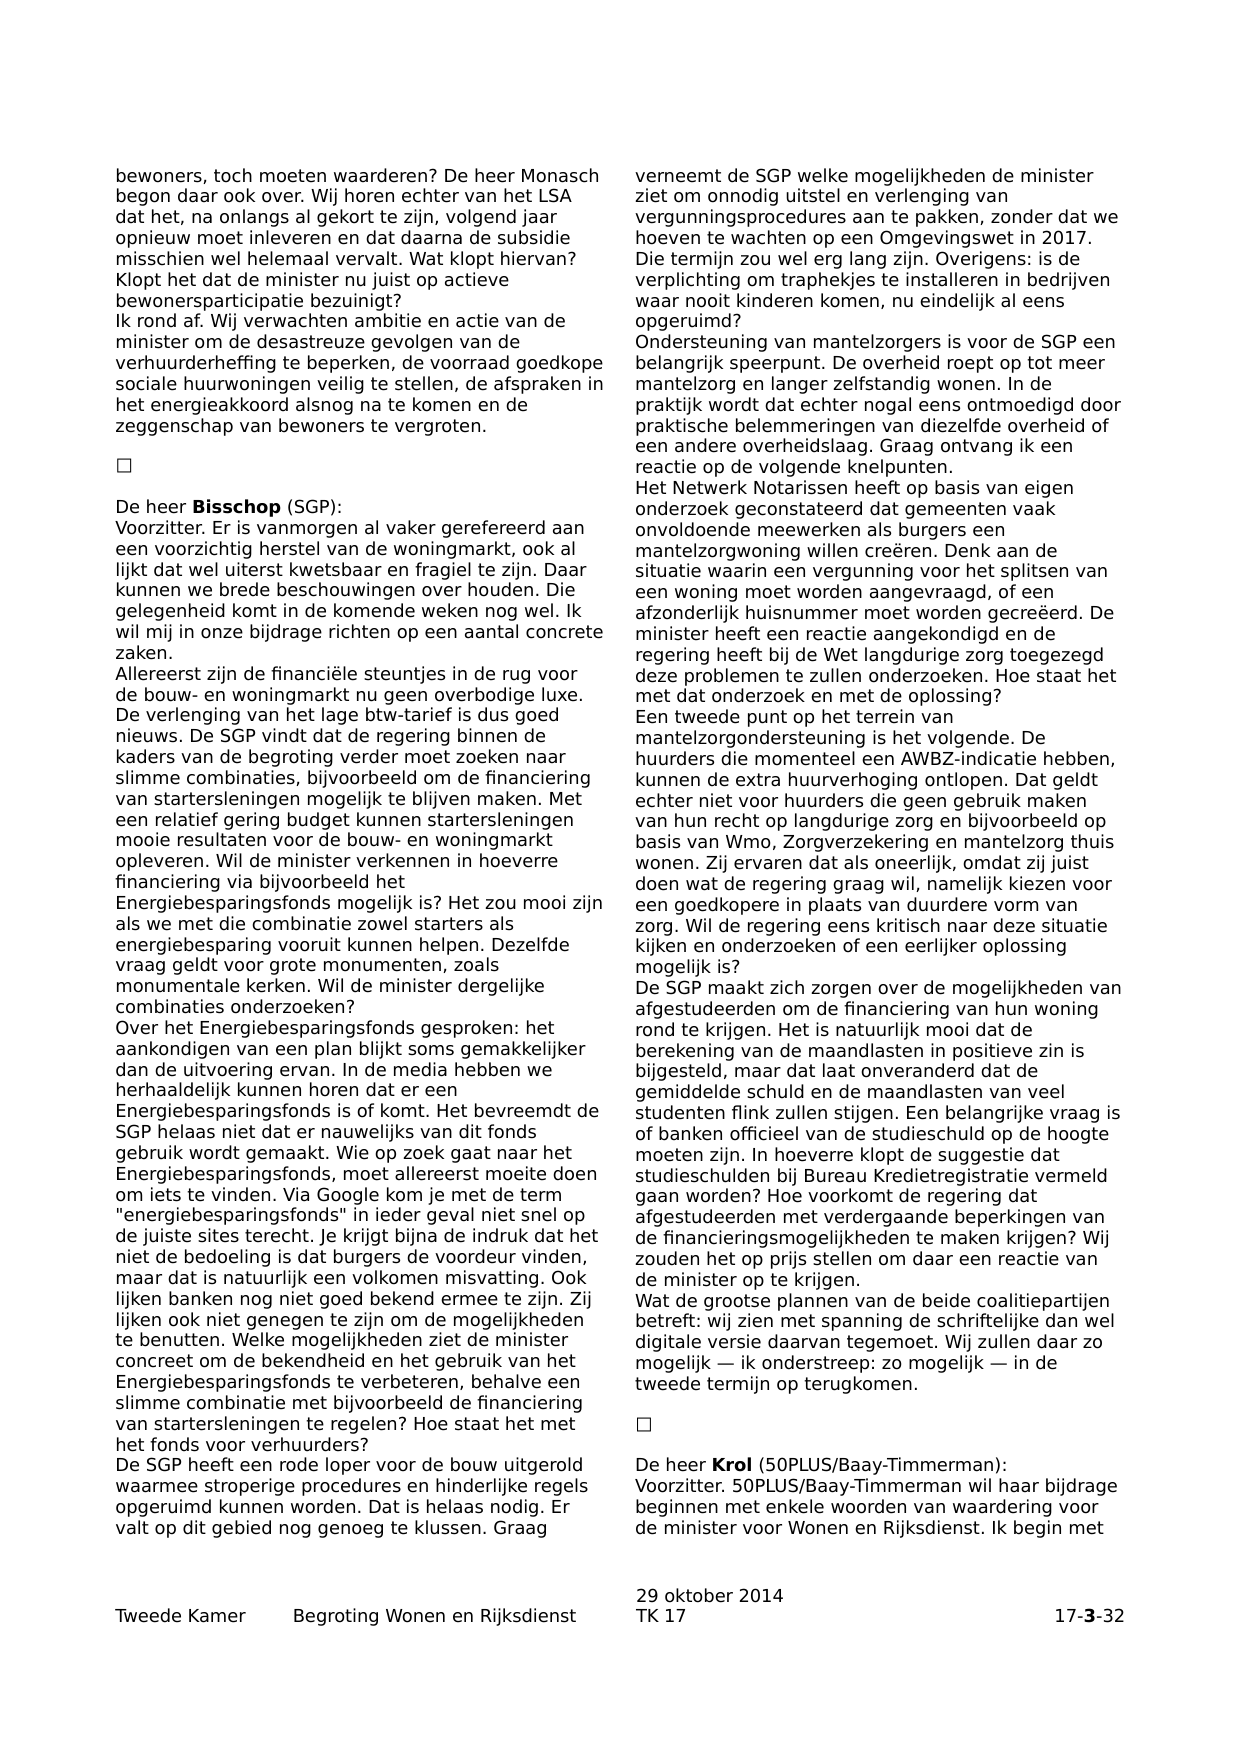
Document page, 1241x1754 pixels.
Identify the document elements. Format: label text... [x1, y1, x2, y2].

text De heer Krol (50PLUS/Baay-Timmerman): [635, 1455, 1125, 1476]
text Allereerst zijn de financiële steuntjes in de rug voor de bouw- en woningmarkt nu geen overbodige luxe. De verlenging van het lage btw-tarief is dus goed nieuws. De SGP vindt dat de regering binnen de kaders van de begroting verder moet zoeken naar slimme combinaties, bijvoorbeeld om de financiering van startersleningen mogelijk te blijven maken. Met een relatief gering budget kunnen startersleningen mooie resultaten voor de bouw- en woningmarkt opleveren. Wil de minister verkennen in hoeverre financiering via bijvoorbeeld het Energiebesparingsfonds mogelijk is? Het zou mooi zijn als we met die combinatie zowel starters als energiebesparing vooruit kunnen helpen. Dezelfde vraag geldt voor grote monumenten, zoals monumentale kerken. Wil de minister dergelijke combinaties onderzoeken? [115, 663, 605, 1018]
text De SGP maakt zich zorgen over de mogelijkheden van afgestudeerden om de financiering van hun woning rond te krijgen. Het is natuurlijk mooi dat de berekening van de maandlasten in positieve zin is bijgesteld, maar dat laat onveranderd dat de gemiddelde schuld en de maandlasten van veel studenten flink zullen stijgen. Een belangrijke vraag is of banken officieel van de studieschuld op de hoogte moeten zijn. In hoeverre klopt de suggestie dat studieschulden bij Bureau Kredietregistratie vermeld gaan worden? Hoe voorkomt de regering dat afgestudeerden met verdergaande beperkingen van de financieringsmogelijkheden te maken krijgen? Wij zouden het op prijs stellen om daar een reactie van de minister op te krijgen. [635, 978, 1125, 1290]
text Wat de grootse plannen van de beide coalitiepartijen betreft: wij zien met spanning de schriftelijke dan wel digitale versie daarvan tegemoet. Wij zullen daar zo mogelijk — ik onderstreep: zo mogelijk — in de tweede termijn op terugkomen. [635, 1290, 1125, 1394]
text verneemt de SGP welke mogelijkheden de minister ziet om onnodig uitstel en verlenging van vergunningsprocedures aan te pakken, zonder dat we hoeven te wachten op een Omgevingswet in 2017. Die termijn zou wel erg lang zijn. Overigens: is de verplichting om traphekjes te installeren in bedrijven waar nooit kinderen komen, nu eindelijk al eens opgeruimd? [635, 165, 1125, 332]
text Over het Energiebesparingsfonds gesproken: het aankondigen van een plan blijkt soms gemakkelijker dan de uitvoering ervan. In de media hebben we herhaaldelijk kunnen horen dat er een Energiebesparingsfonds is of komt. Het bevreemdt de SGP helaas niet dat er nauwelijks van dit fonds gebruik wordt gemaakt. Wie op zoek gaat naar het Energiebesparingsfonds, moet allereerst moeite doen om iets te vinden. Via Google kom je met de term "energiebesparingsfonds" in ieder geval niet snel op de juiste sites terecht. Je krijgt bijna de indruk dat het niet de bedoeling is dat burgers de voordeur vinden, maar dat is natuurlijk een volkomen misvatting. Ook lijken banken nog niet goed bekend ermee te zijn. Zij lijken ook niet genegen te zijn om de mogelijkheden te benutten. Welke mogelijkheden ziet de minister concreet om de bekendheid en het gebruik van het Energiebesparingsfonds te verbeteren, behalve een slimme combinatie met bijvoorbeeld de financiering van startersleningen te regelen? Hoe staat het met het fonds voor verhuurders? [115, 1018, 605, 1455]
text Ondersteuning van mantelzorgers is voor de SGP een belangrijk speerpunt. De overheid roept op tot meer mantelzorg en langer zelfstandig wonen. In de praktijk wordt dat echter nogal eens ontmoedigd door praktische belemmeringen van diezelfde overheid of een andere overheidslaag. Graag ontvang ik een reactie op de volgende knelpunten. [635, 332, 1125, 478]
text Ik rond af. Wij verwachten ambitie en actie van de minister om de desastreuze gevolgen van de verhuurderheffing te beperken, de voorraad goedkope sociale huurwoningen veilig te stellen, de afspraken in het energieakkoord alsnog na te komen en de zeggenschap van bewoners te vergroten. [115, 311, 605, 436]
text bewoners, toch moeten waarderen? De heer Monasch begon daar ook over. Wij horen echter van het LSA dat het, na onlangs al gekort te zijn, volgend jaar opnieuw moet inleveren en dat daarna de subsidie misschien wel helemaal vervalt. Wat klopt hiervan? Klopt het dat de minister nu juist op actieve bewonersparticipatie bezuinigt? [115, 165, 605, 311]
text De SGP heeft een rode loper voor de bouw uitgerold waarmee stroperige procedures en hinderlijke regels opgeruimd kunnen worden. Dat is helaas nodig. Er valt op dit gebied nog genoeg te klussen. Graag [115, 1455, 605, 1538]
text ⬜ [115, 456, 605, 477]
text ⬜ [635, 1414, 1125, 1435]
text Het Netwerk Notarissen heeft op basis van eigen onderzoek geconstateerd dat gemeenten vaak onvoldoende meewerken als burgers een mantelzorgwoning willen creëren. Denk aan de situatie waarin een vergunning voor het splitsen van een woning moet worden aangevraagd, of een afzonderlijk huisnummer moet worden gecreëerd. De minister heeft een reactie aangekondigd en de regering heeft bij de Wet langdurige zorg toegezegd deze problemen te zullen onderzoeken. Hoe staat het met dat onderzoek en met de oplossing? [635, 478, 1125, 707]
text Voorzitter. Er is vanmorgen al vaker gerefereerd aan een voorzichtig herstel van de woningmarkt, ook al lijkt dat wel uiterst kwetsbaar en fragiel te zijn. Daar kunnen we brede beschouwingen over houden. Die gelegenheid komt in de komende weken nog wel. Ik wil mij in onze bijdrage richten op een aantal concrete zaken. [115, 518, 605, 663]
text Een tweede punt op het terrein van mantelzorgondersteuning is het volgende. De huurders die momenteel een AWBZ-indicatie hebben, kunnen de extra huurverhoging ontlopen. Dat geldt echter niet voor huurders die geen gebruik maken van hun recht op langdurige zorg en bijvoorbeeld op basis van Wmo, Zorgverzekering en mantelzorg thuis wonen. Zij ervaren dat als oneerlijk, omdat zij juist doen wat de regering graag wil, namelijk kiezen voor een goedkopere in plaats van duurdere vorm van zorg. Wil de regering eens kritisch naar deze situatie kijken en onderzoeken of een eerlijker oplossing mogelijk is? [635, 707, 1125, 978]
text Voorzitter. 50PLUS/Baay-Timmerman wil haar bijdrage beginnen met enkele woorden van waardering voor de minister voor Wonen en Rijksdienst. Ik begin met [635, 1476, 1125, 1538]
text De heer Bisschop (SGP): [115, 497, 605, 518]
